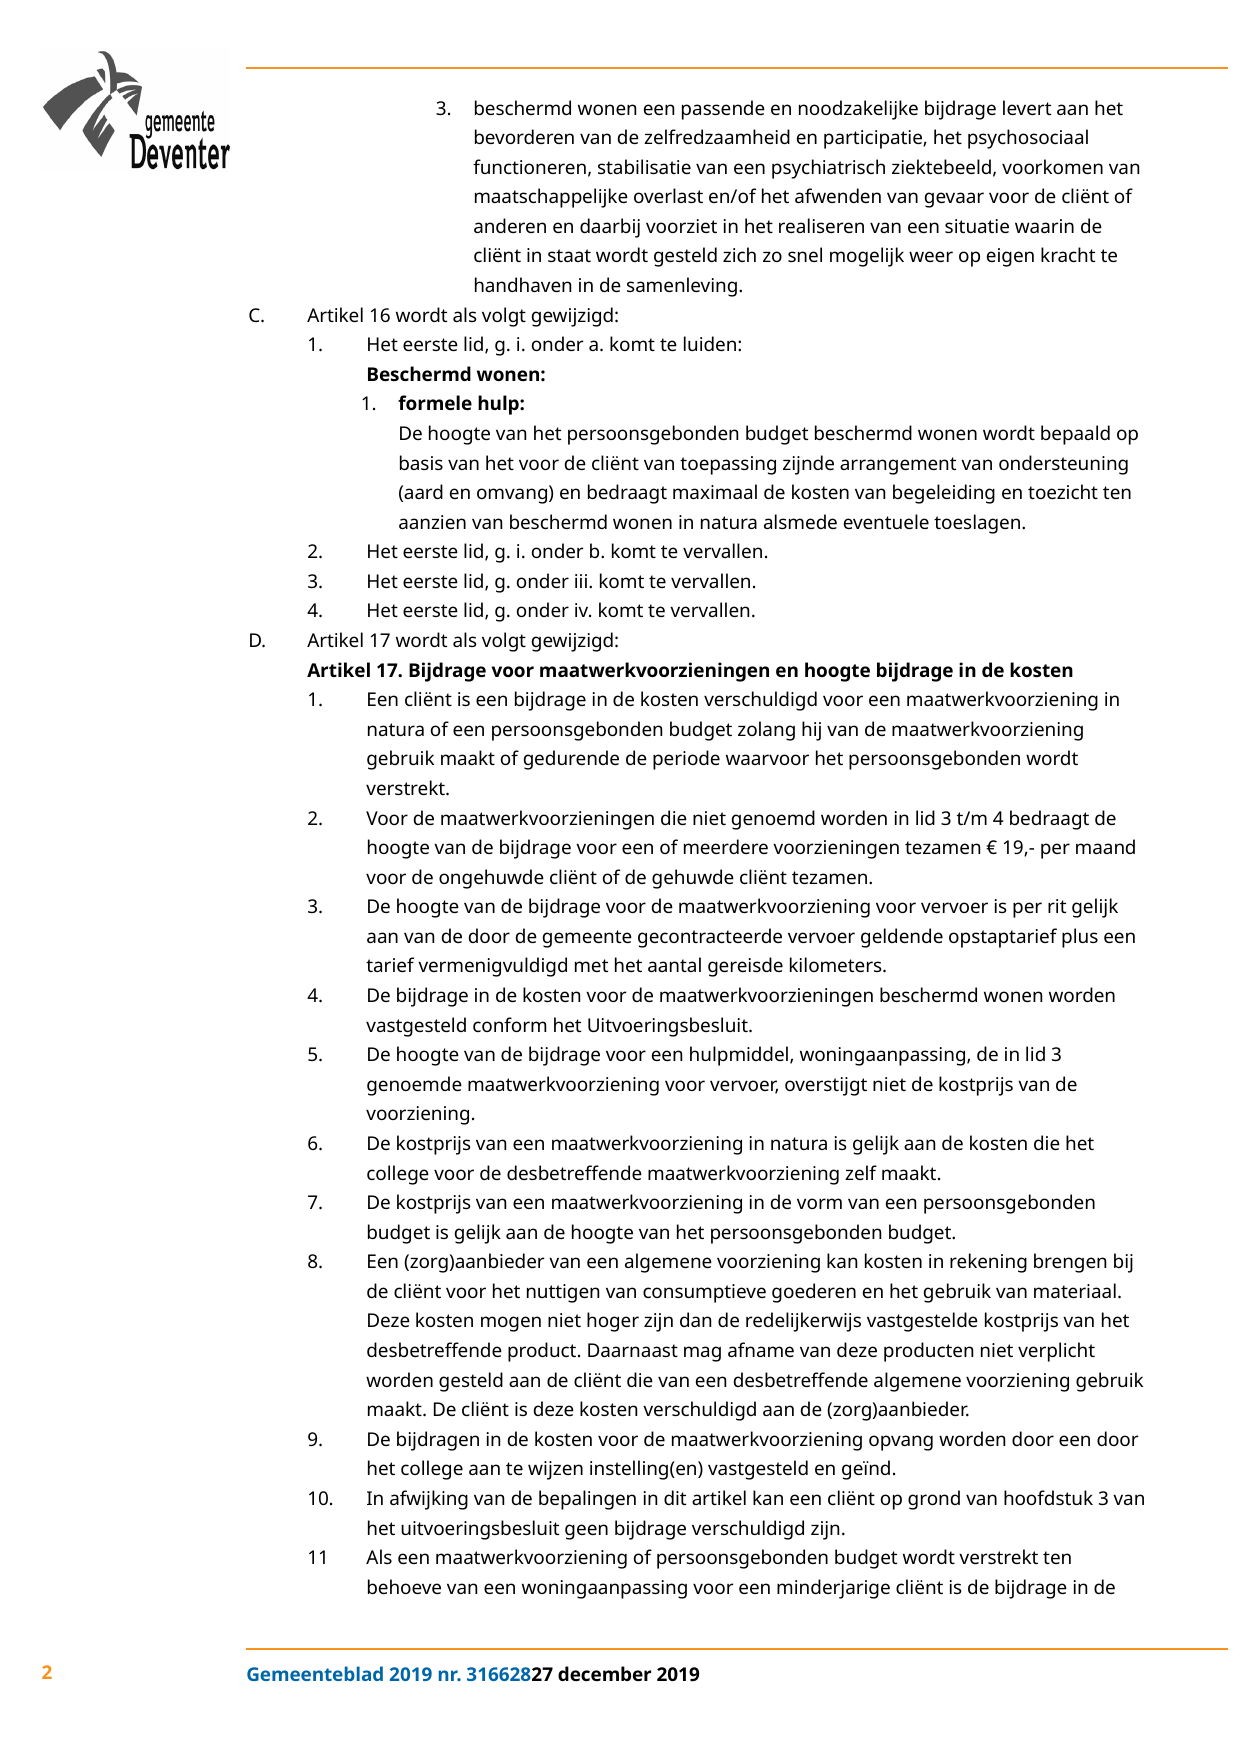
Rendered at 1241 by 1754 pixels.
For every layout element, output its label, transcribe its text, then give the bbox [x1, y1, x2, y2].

list De bijdrage in de kosten voor de maatwerkvoorzieningen beschermd wonen worden vastgesteld conform het Uitvoeringsbesluit. [307, 982, 1152, 1038]
list Artikel 17. Bijdrage voor maatwerkvoorzieningen en hoogte bijdrage in de kosten [248, 657, 1152, 683]
list De hoogte van de bijdrage voor de maatwerkvoorziening voor vervoer is per rit gelijk aan van de door de gemeente gecontracteerde vervoer geldende opstaptarief plus een tarief vermenigvuldigd met het aantal gereisde kilometers. [307, 893, 1152, 978]
list Artikel 17 wordt als volgt gewijzigd: [248, 627, 1152, 653]
picture [41, 47, 231, 172]
list Het eerste lid, g. onder iv. komt te vervallen. [307, 598, 1152, 623]
list Het eerste lid, g. onder iii. komt te vervallen. [307, 568, 1152, 594]
list Een (zorg)aanbieder van een algemene voorziening kan kosten in rekening brengen bij de cliënt voor het nuttigen van consumptieve goederen en het gebruik van materiaal. Deze kosten mogen niet hoger zijn dan de redelijkerwijs vastgestelde kostprijs van het desbetreffende product. Daarnaast mag afname van deze producten niet verplicht worden gesteld aan de cliënt die van een desbetreffende algemene voorziening gebruik maakt. De cliënt is deze kosten verschuldigd aan de (zorg)aanbieder. [307, 1248, 1152, 1422]
list Een cliënt is een bijdrage in de kosten verschuldigd voor een maatwerkvoorziening in natura of een persoonsgebonden budget zolang hij van de maatwerkvoorziening gebruik maakt of gedurende de periode waarvoor het persoonsgebonden wordt verstrekt. [307, 686, 1152, 801]
list Het eerste lid, g. i. onder b. komt te vervallen. [307, 538, 1152, 564]
list Het eerste lid, g. i. onder a. komt te luiden: [307, 331, 1152, 357]
list Voor de maatwerkvoorzieningen die niet genoemd worden in lid 3 t/m 4 bedraagt de hoogte van de bijdrage voor een of meerdere voorzieningen tezamen € 19,- per maand voor de ongehuwde cliënt of de gehuwde cliënt tezamen. [307, 805, 1152, 890]
list De kostprijs van een maatwerkvoorziening in natura is gelijk aan de kosten die het college voor de desbetreffende maatwerkvoorziening zelf maakt. [307, 1130, 1152, 1186]
list Beschermd wonen: [307, 361, 1152, 387]
list De kostprijs van een maatwerkvoorziening in de vorm van een persoonsgebonden budget is gelijk aan de hoogte van het persoonsgebonden budget. [307, 1189, 1152, 1245]
list beschermd wonen een passende en noodzakelijke bijdrage levert aan het bevorderen van de zelfredzaamheid en participatie, het psychosociaal functioneren, stabilisatie van een psychiatrisch ziektebeeld, voorkomen van maatschappelijke overlast en/of het afwenden van gevaar voor de cliënt of anderen en daarbij voorziet in het realiseren van een situatie waarin de cliënt in staat wordt gesteld zich zo snel mogelijk weer op eigen kracht te handhaven in de samenleving. [436, 95, 1152, 298]
list In afwijking van de bepalingen in dit artikel kan een cliënt op grond van hoofdstuk 3 van het uitvoeringsbesluit geen bijdrage verschuldigd zijn. [307, 1485, 1152, 1541]
list De bijdragen in de kosten voor de maatwerkvoorziening opvang worden door een door het college aan te wijzen instelling(en) vastgesteld en geïnd. [307, 1426, 1152, 1481]
list formele hulp: [361, 391, 1152, 416]
list De hoogte van de bijdrage voor een hulpmiddel, woningaanpassing, de in lid 3 genoemde maatwerkvoorziening voor vervoer, overstijgt niet de kostprijs van de voorziening. [307, 1041, 1152, 1126]
list Als een maatwerkvoorziening of persoonsgebonden budget wordt verstrekt ten behoeve van een woningaanpassing voor een minderjarige cliënt is de bijdrage in de [307, 1544, 1152, 1600]
list De hoogte van het persoonsgebonden budget beschermd wonen wordt bepaald op basis van het voor de cliënt van toepassing zijnde arrangement van ondersteuning (aard en omvang) en bedraagt maximaal de kosten van begeleiding en toezicht ten aanzien van beschermd wonen in natura alsmede eventuele toeslagen. [361, 420, 1152, 535]
list Artikel 16 wordt als volgt gewijzigd: [248, 302, 1152, 328]
